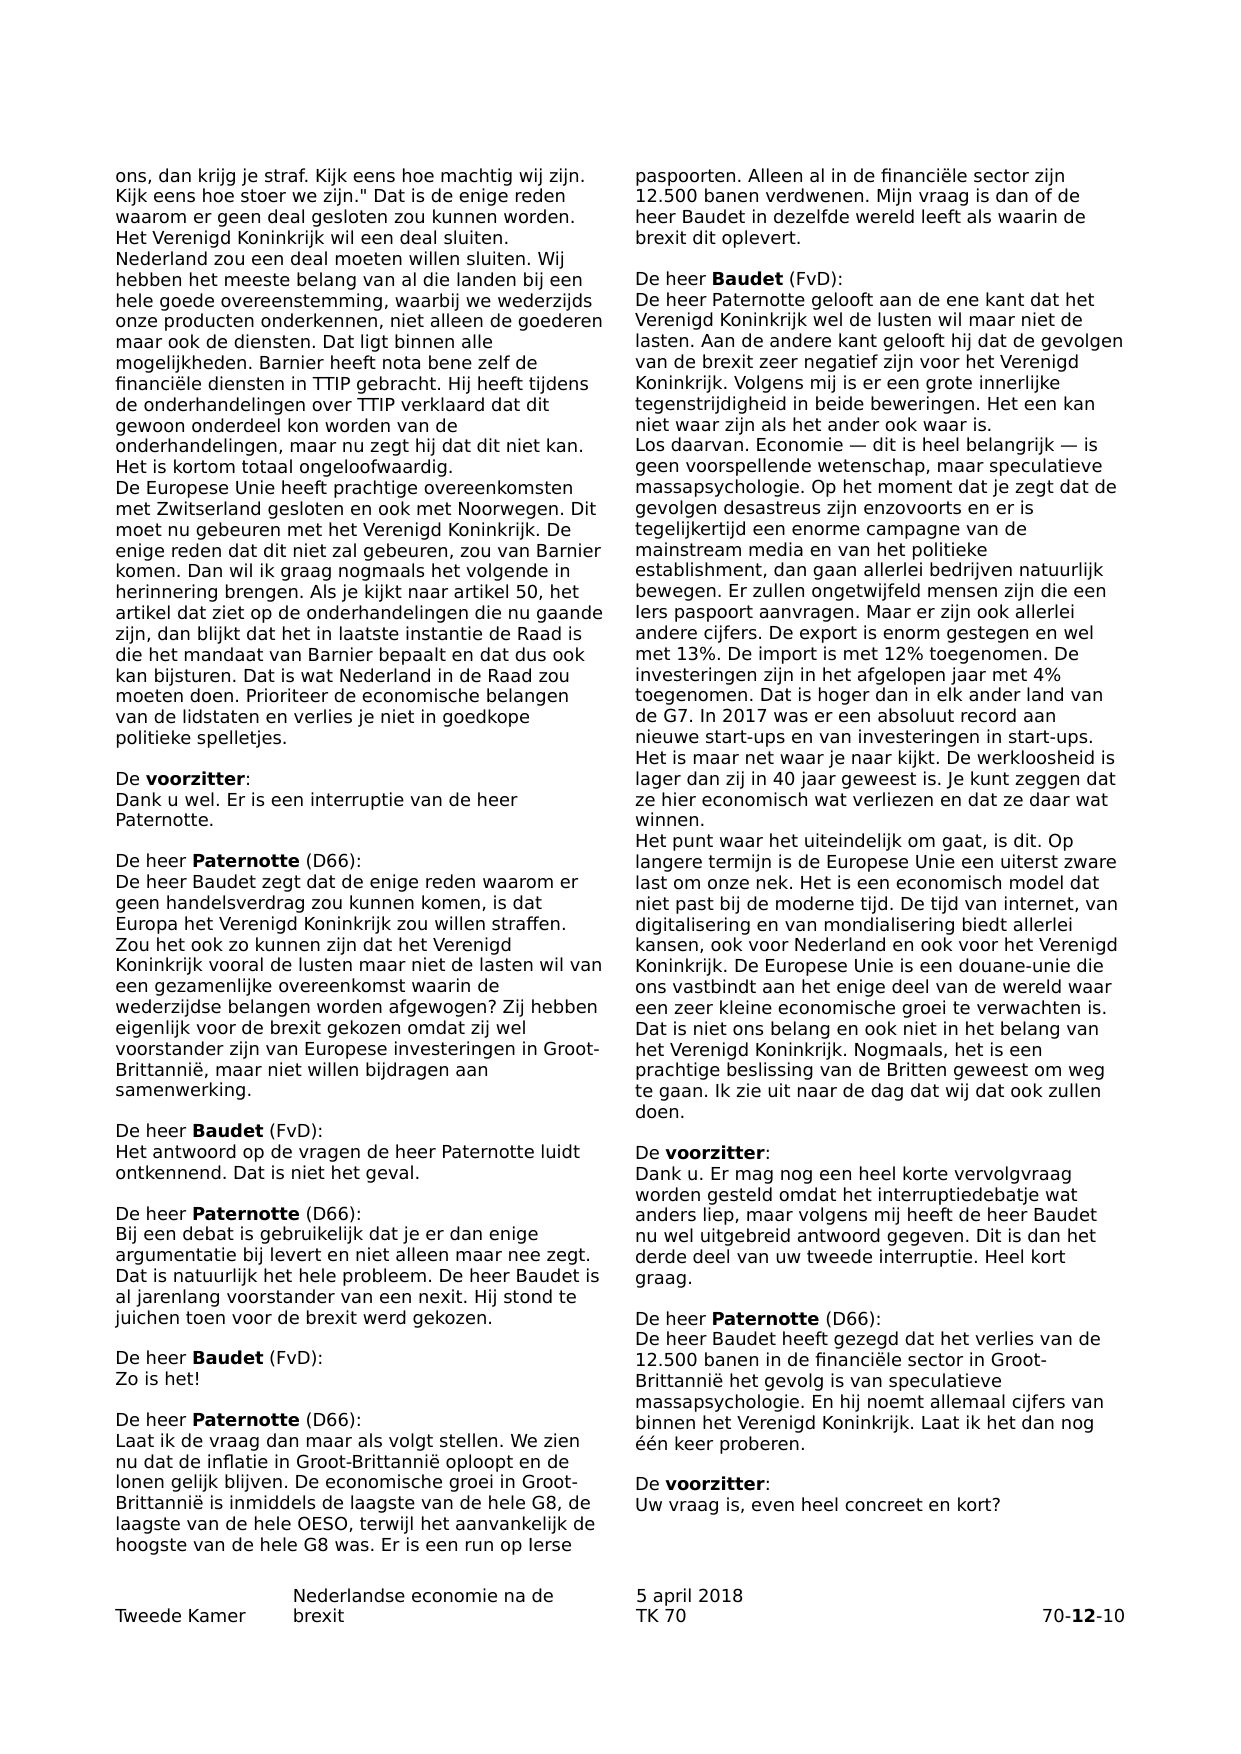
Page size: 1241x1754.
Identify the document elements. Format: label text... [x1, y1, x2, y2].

text De heer Paternotte (D66): [635, 1308, 1125, 1329]
text De heer Paternotte gelooft aan de ene kant dat het Verenigd Koninkrijk wel de lusten wil maar niet de lasten. Aan de andere kant gelooft hij dat de gevolgen van de brexit zeer negatief zijn voor het Verenigd Koninkrijk. Volgens mij is er een grote innerlijke tegenstrijdigheid in beide beweringen. Het een kan niet waar zijn als het ander ook waar is. [635, 289, 1125, 435]
text Dank u. Er mag nog een heel korte vervolgvraag worden gesteld omdat het interruptiedebatje wat anders liep, maar volgens mij heeft de heer Baudet nu wel uitgebreid antwoord gegeven. Dit is dan het derde deel van uw tweede interruptie. Heel kort graag. [635, 1163, 1125, 1288]
text ons, dan krijg je straf. Kijk eens hoe machtig wij zijn. Kijk eens hoe stoer we zijn." Dat is de enige reden waarom er geen deal gesloten zou kunnen worden. [115, 165, 605, 228]
text Het antwoord op de vragen de heer Paternotte luidt ontkennend. Dat is niet het geval. [115, 1142, 605, 1183]
text De voorzitter: [115, 769, 605, 789]
text De heer Baudet (FvD): [115, 1348, 605, 1369]
text Laat ik de vraag dan maar als volgt stellen. We zien nu dat de inflatie in Groot-Brittannië oploopt en de lonen gelijk blijven. De economische groei in Groot-Brittannië is inmiddels de laagste van de hele G8, de laagste van de hele OESO, terwijl het aanvankelijk de hoogste van de hele G8 was. Er is een run op Ierse [115, 1431, 605, 1556]
text Het Verenigd Koninkrijk wil een deal sluiten. Nederland zou een deal moeten willen sluiten. Wij hebben het meeste belang van al die landen bij een hele goede overeenstemming, waarbij we wederzijds onze producten onderkennen, niet alleen de goederen maar ook de diensten. Dat ligt binnen alle mogelijkheden. Barnier heeft nota bene zelf de financiële diensten in TTIP gebracht. Hij heeft tijdens de onderhandelingen over TTIP verklaard dat dit gewoon onderdeel kon worden van de onderhandelingen, maar nu zegt hij dat dit niet kan. Het is kortom totaal ongeloofwaardig. [115, 228, 605, 478]
text De heer Paternotte (D66): [115, 1203, 605, 1224]
text Bij een debat is gebruikelijk dat je er dan enige argumentatie bij levert en niet alleen maar nee zegt. Dat is natuurlijk het hele probleem. De heer Baudet is al jarenlang voorstander van een nexit. Hij stond te juichen toen voor de brexit werd gekozen. [115, 1224, 605, 1328]
text De heer Baudet (FvD): [115, 1121, 605, 1142]
text Zo is het! [115, 1369, 605, 1390]
text De voorzitter: [635, 1143, 1125, 1163]
text De heer Baudet (FvD): [635, 269, 1125, 289]
text paspoorten. Alleen al in de financiële sector zijn 12.500 banen verdwenen. Mijn vraag is dan of de heer Baudet in dezelfde wereld leeft als waarin de brexit dit oplevert. [635, 165, 1125, 249]
text Dank u wel. Er is een interruptie van de heer Paternotte. [115, 789, 605, 831]
text Uw vraag is, even heel concreet en kort? [635, 1495, 1125, 1516]
text De heer Paternotte (D66): [115, 851, 605, 872]
text De Europese Unie heeft prachtige overeenkomsten met Zwitserland gesloten en ook met Noorwegen. Dit moet nu gebeuren met het Verenigd Koninkrijk. De enige reden dat dit niet zal gebeuren, zou van Barnier komen. Dan wil ik graag nogmaals het volgende in herinnering brengen. Als je kijkt naar artikel 50, het artikel dat ziet op de onderhandelingen die nu gaande zijn, dan blijkt dat het in laatste instantie de Raad is die het mandaat van Barnier bepaalt en dat dus ook kan bijsturen. Dat is wat Nederland in de Raad zou moeten doen. Prioriteer de economische belangen van de lidstaten en verlies je niet in goedkope politieke spelletjes. [115, 478, 605, 749]
text Los daarvan. Economie — dit is heel belangrijk — is geen voorspellende wetenschap, maar speculatieve massapsychologie. Op het moment dat je zegt dat de gevolgen desastreus zijn enzovoorts en er is tegelijkertijd een enorme campagne van de mainstream media en van het politieke establishment, dan gaan allerlei bedrijven natuurlijk bewegen. Er zullen ongetwijfeld mensen zijn die een Iers paspoort aanvragen. Maar er zijn ook allerlei andere cijfers. De export is enorm gestegen en wel met 13%. De import is met 12% toegenomen. De investeringen zijn in het afgelopen jaar met 4% toegenomen. Dat is hoger dan in elk ander land van de G7. In 2017 was er een absoluut record aan nieuwe start-ups en van investeringen in start-ups. Het is maar net waar je naar kijkt. De werkloosheid is lager dan zij in 40 jaar geweest is. Je kunt zeggen dat ze hier economisch wat verliezen en dat ze daar wat winnen. [635, 435, 1125, 831]
text De heer Baudet zegt dat de enige reden waarom er geen handelsverdrag zou kunnen komen, is dat Europa het Verenigd Koninkrijk zou willen straffen. Zou het ook zo kunnen zijn dat het Verenigd Koninkrijk vooral de lusten maar niet de lasten wil van een gezamenlijke overeenkomst waarin de wederzijdse belangen worden afgewogen? Zij hebben eigenlijk voor de brexit gekozen omdat zij wel voorstander zijn van Europese investeringen in Groot-Brittannië, maar niet willen bijdragen aan samenwerking. [115, 872, 605, 1101]
text De heer Paternotte (D66): [115, 1410, 605, 1431]
text Het punt waar het uiteindelijk om gaat, is dit. Op langere termijn is de Europese Unie een uiterst zware last om onze nek. Het is een economisch model dat niet past bij de moderne tijd. De tijd van internet, van digitalisering en van mondialisering biedt allerlei kansen, ook voor Nederland en ook voor het Verenigd Koninkrijk. De Europese Unie is een douane-unie die ons vastbindt aan het enige deel van de wereld waar een zeer kleine economische groei te verwachten is. Dat is niet ons belang en ook niet in het belang van het Verenigd Koninkrijk. Nogmaals, het is een prachtige beslissing van de Britten geweest om weg te gaan. Ik zie uit naar de dag dat wij dat ook zullen doen. [635, 831, 1125, 1123]
text De heer Baudet heeft gezegd dat het verlies van de 12.500 banen in de financiële sector in Groot-Brittannië het gevolg is van speculatieve massapsychologie. En hij noemt allemaal cijfers van binnen het Verenigd Koninkrijk. Laat ik het dan nog één keer proberen. [635, 1329, 1125, 1454]
text De voorzitter: [635, 1474, 1125, 1495]
